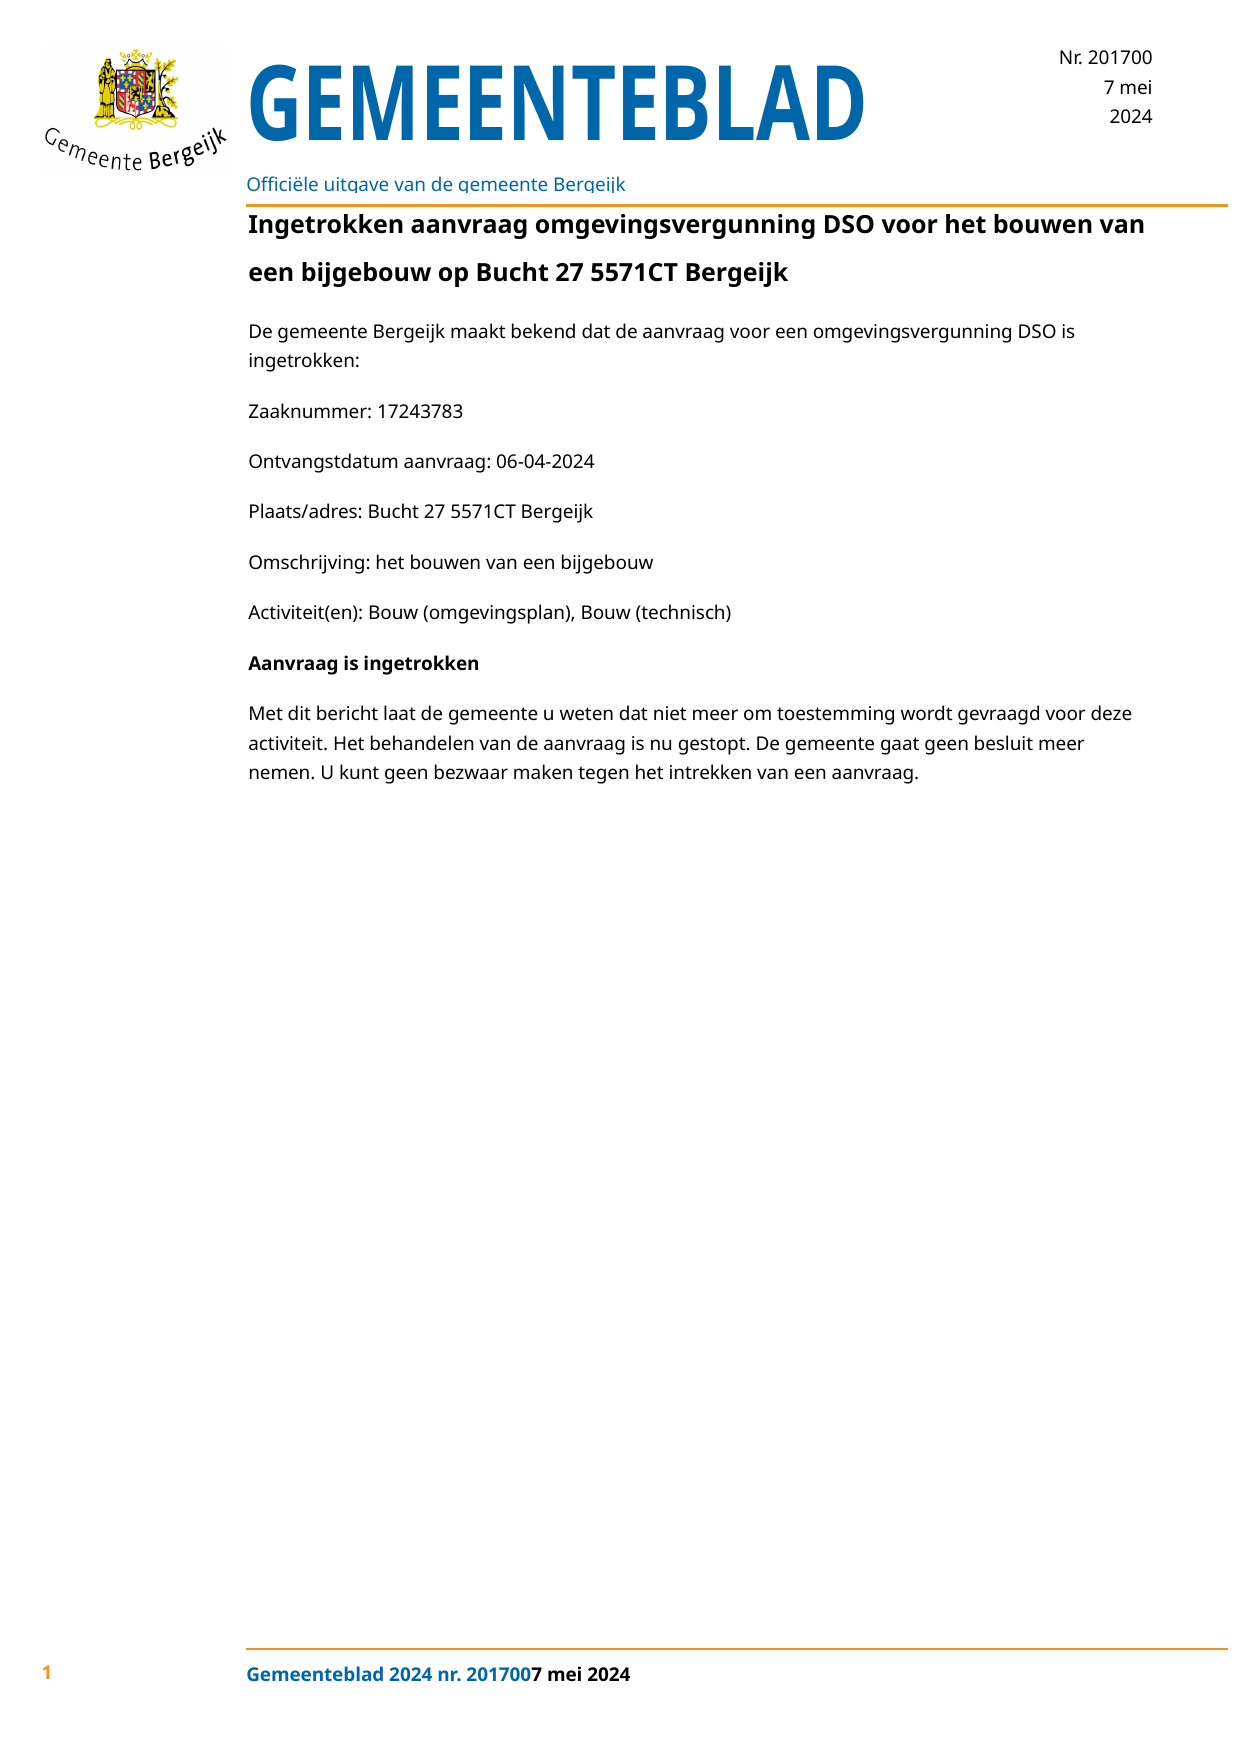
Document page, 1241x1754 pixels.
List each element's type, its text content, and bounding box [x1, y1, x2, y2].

text Ingetrokken aanvraag omgevingsvergunning DSO voor het bouwen van een bijgebouw op Bucht 27 5571CT Bergeijk [248, 207, 1152, 288]
text De gemeente Bergeijk maakt bekend dat de aanvraag voor een omgevingsvergunning DSO is ingetrokken: [248, 318, 1152, 373]
text Zaaknummer: 17243783 [248, 398, 1152, 424]
text Plaats/adres: Bucht 27 5571CT Bergeijk [248, 499, 1152, 524]
text Omschrijving: het bouwen van een bijgebouw [248, 549, 1152, 575]
text Ontvangstdatum aanvraag: 06-04-2024 [248, 448, 1152, 474]
text Activiteit(en): Bouw (omgevingsplan), Bouw (technisch) [248, 599, 1152, 625]
picture [41, 47, 231, 172]
text Aanvraag is ingetrokken [248, 650, 1152, 676]
text Met dit bericht laat de gemeente u weten dat niet meer om toestemming wordt gevraagd voor deze activiteit. Het behandelen van de aanvraag is nu gestopt. De gemeente gaat geen besluit meer nemen. U kunt geen bezwaar maken tegen het intrekken van een aanvraag. [248, 700, 1152, 785]
